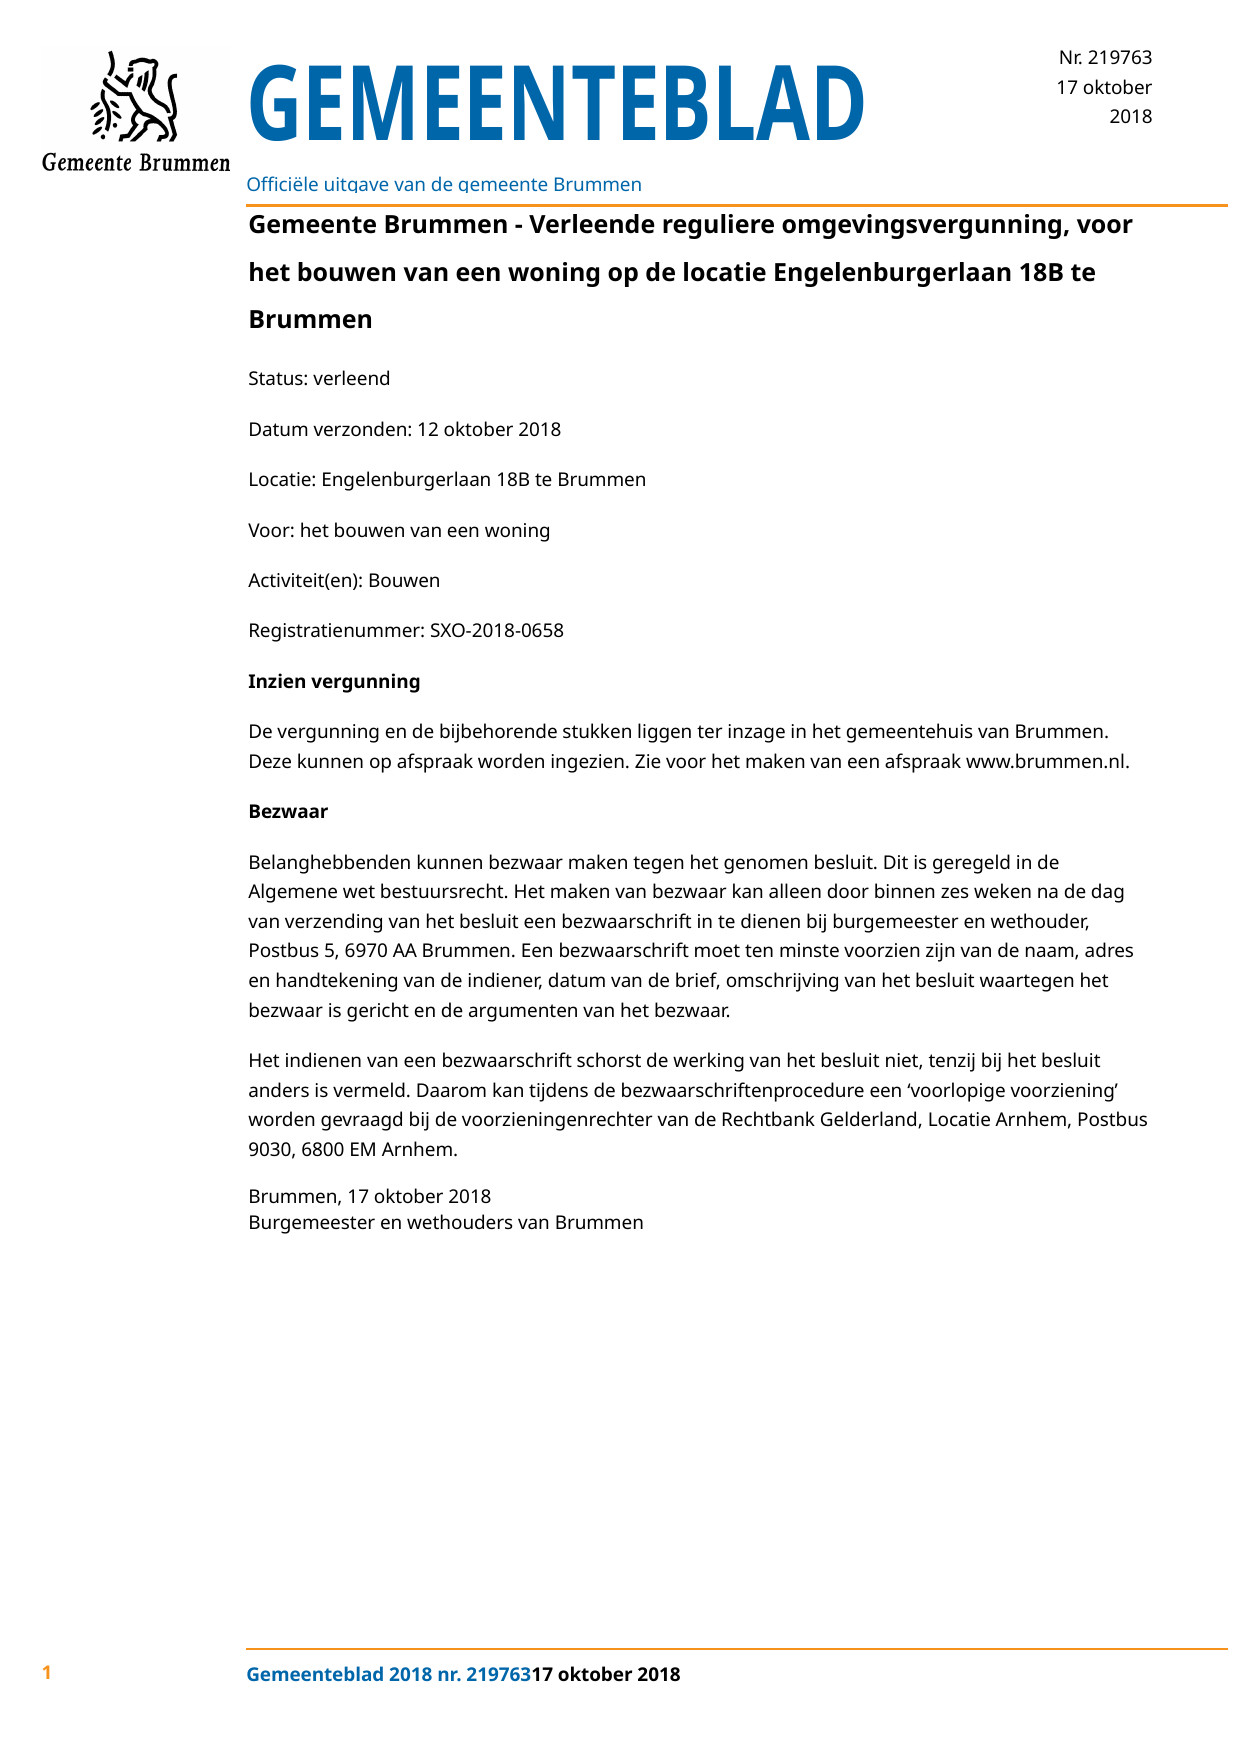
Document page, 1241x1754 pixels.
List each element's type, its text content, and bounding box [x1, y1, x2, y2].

text De vergunning en de bijbehorende stukken liggen ter inzage in het gemeentehuis van Brummen. Deze kunnen op afspraak worden ingezien. Zie voor het maken van een afspraak www.brummen.nl. [248, 718, 1152, 774]
text Activiteit(en): Bouwen [248, 567, 1152, 593]
text Voor: het bouwen van een woning [248, 517, 1152, 542]
text Inzien vergunning [248, 668, 1152, 694]
picture [41, 47, 231, 172]
text Gemeente Brummen - Verleende reguliere omgevingsvergunning, voor het bouwen van een woning op de locatie Engelenburgerlaan 18B te Brummen [248, 207, 1152, 336]
text Locatie: Engelenburgerlaan 18B te Brummen [248, 466, 1152, 492]
text Belanghebbenden kunnen bezwaar maken tegen het genomen besluit. Dit is geregeld in de Algemene wet bestuursrecht. Het maken van bezwaar kan alleen door binnen zes weken na de dag van verzending van het besluit een bezwaarschrift in te dienen bij burgemeester en wethouder, Postbus 5, 6970 AA Brummen. Een bezwaarschrift moet ten minste voorzien zijn van de naam, adres en handtekening van de indiener, datum van de brief, omschrijving van het besluit waartegen het bezwaar is gericht en de argumenten van het bezwaar. [248, 849, 1152, 1022]
text Datum verzonden: 12 oktober 2018 [248, 416, 1152, 442]
text Burgemeester en wethouders van Brummen [248, 1209, 1152, 1235]
text Registratienummer: SXO-2018-0658 [248, 618, 1152, 643]
text Bezwaar [248, 798, 1152, 824]
text Status: verleend [248, 366, 1152, 391]
text Brummen, 17 oktober 2018 [248, 1184, 1152, 1209]
text Het indienen van een bezwaarschrift schorst de werking van het besluit niet, tenzij bij het besluit anders is vermeld. Daarom kan tijdens de bezwaarschriftenprocedure een ‘voorlopige voorziening’ worden gevraagd bij de voorzieningenrechter van de Rechtbank Gelderland, Locatie Arnhem, Postbus 9030, 6800 EM Arnhem. [248, 1047, 1152, 1162]
